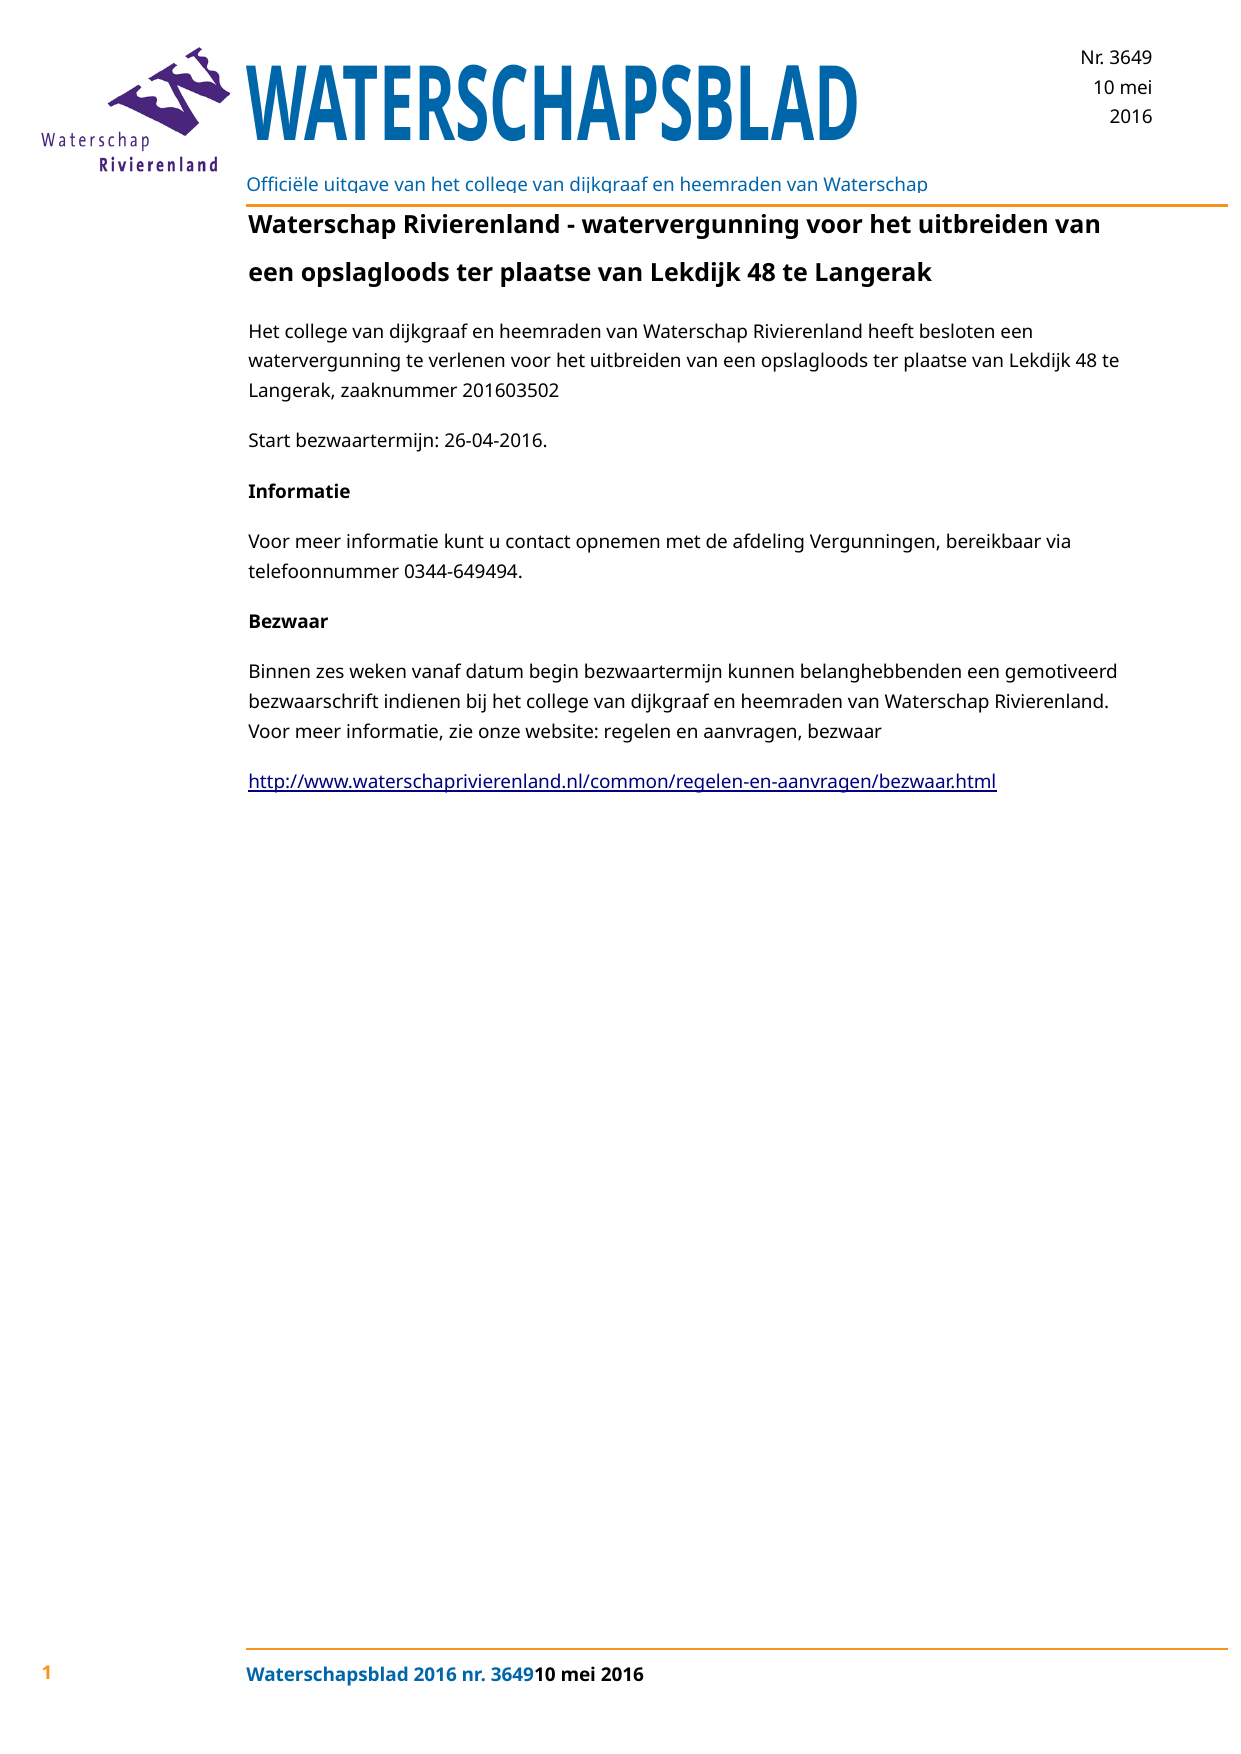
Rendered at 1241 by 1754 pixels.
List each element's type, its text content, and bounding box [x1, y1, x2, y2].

text Voor meer informatie kunt u contact opnemen met de afdeling Vergunningen, bereikbaar via telefoonnummer 0344-649494. [248, 528, 1152, 584]
text Binnen zes weken vanaf datum begin bezwaartermijn kunnen belanghebbenden een gemotiveerd bezwaarschrift indienen bij het college van dijkgraaf en heemraden van Waterschap Rivierenland. Voor meer informatie, zie onze website: regelen en aanvragen, bezwaar [248, 659, 1152, 744]
picture [41, 47, 231, 172]
text Bezwaar [248, 608, 1152, 634]
text Waterschap Rivierenland - watervergunning voor het uitbreiden van een opslagloods ter plaatse van Lekdijk 48 te Langerak [248, 207, 1152, 288]
text http://www.waterschaprivierenland.nl/common/regelen-en-aanvragen/bezwaar.html [248, 768, 1152, 794]
text Informatie [248, 478, 1152, 504]
text Start bezwaartermijn: 26-04-2016. [248, 427, 1152, 453]
text Het college van dijkgraaf en heemraden van Waterschap Rivierenland heeft besloten een watervergunning te verlenen voor het uitbreiden van een opslagloods ter plaatse van Lekdijk 48 te Langerak, zaaknummer 201603502 [248, 318, 1152, 403]
